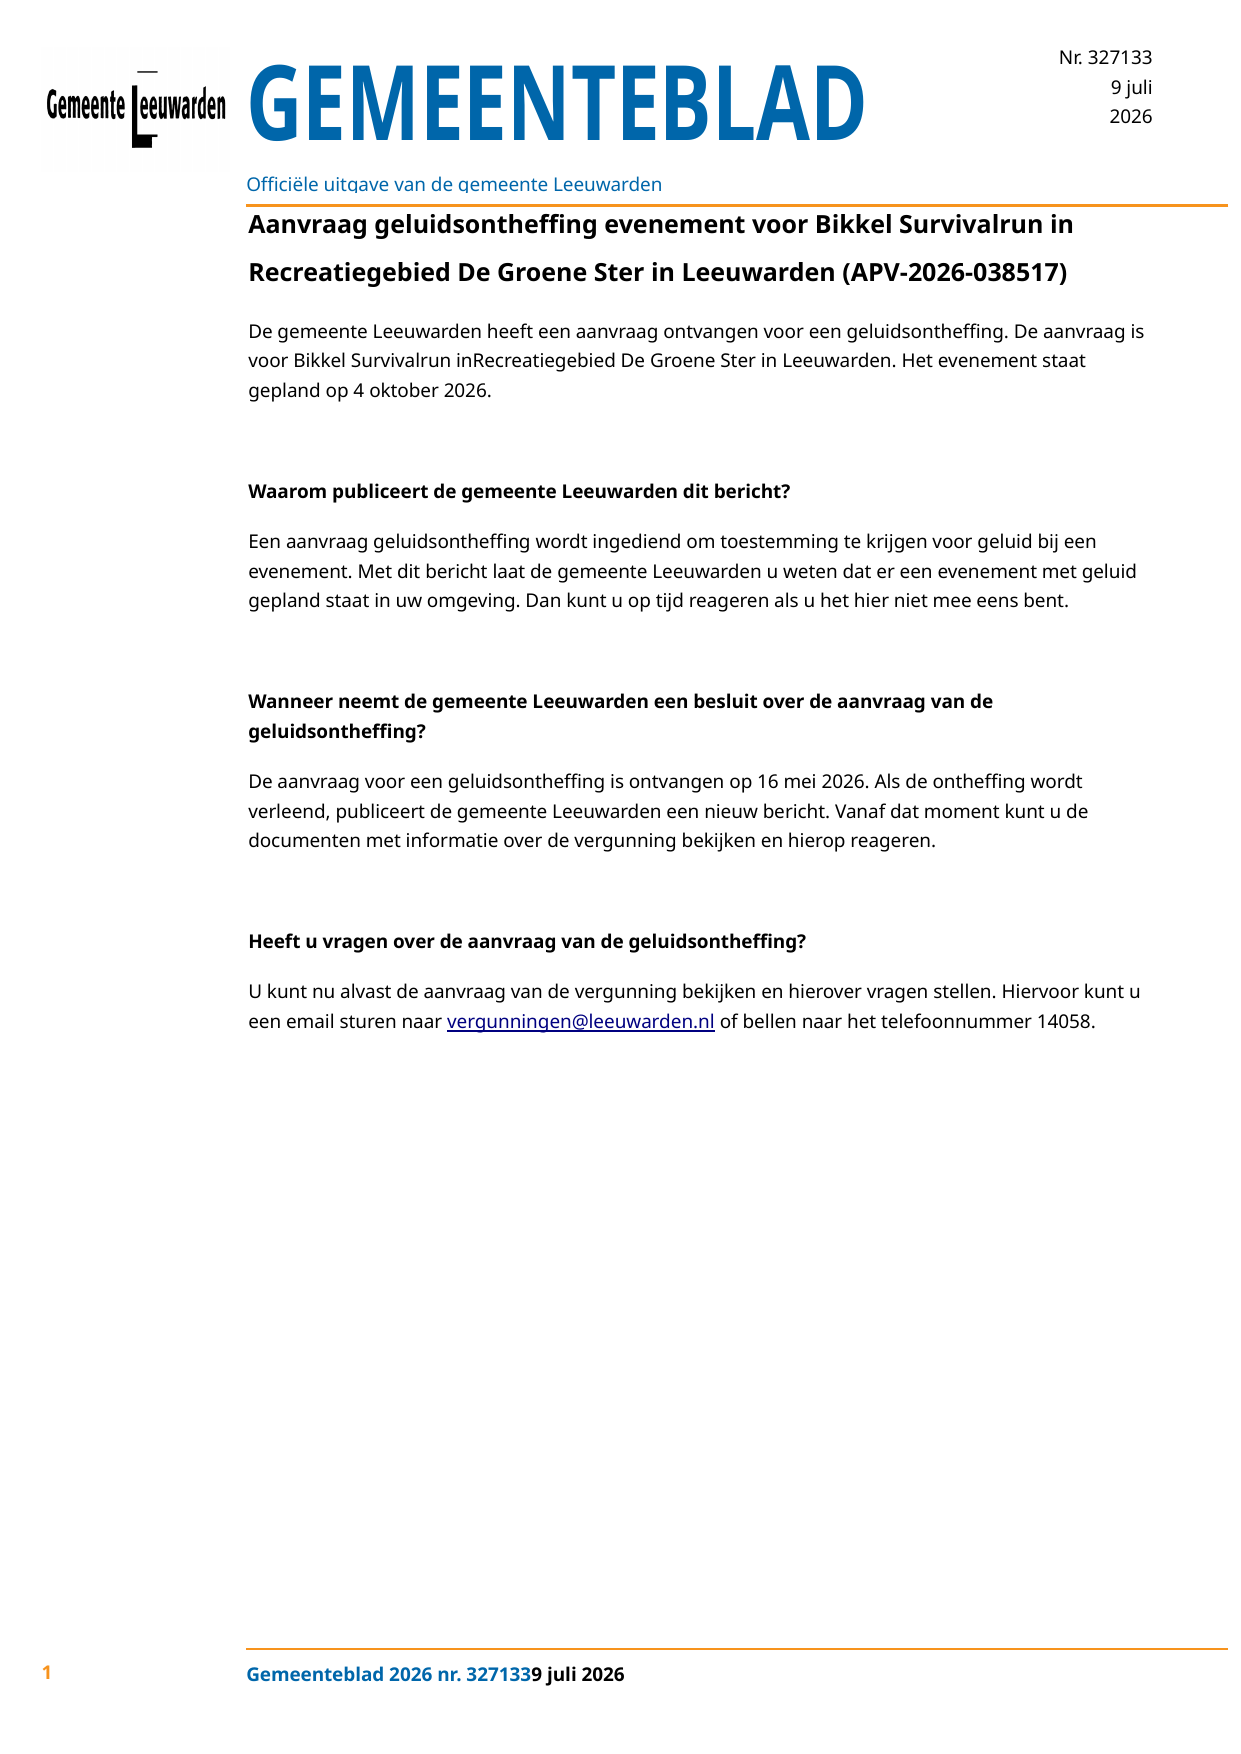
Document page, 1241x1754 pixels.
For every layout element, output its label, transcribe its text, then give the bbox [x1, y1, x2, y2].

text Heeft u vragen over de aanvraag van de geluidsontheffing? [248, 928, 1152, 954]
text Een aanvraag geluidsontheffing wordt ingediend om toestemming te krijgen voor geluid bij een evenement. Met dit bericht laat de gemeente Leeuwarden u weten dat er een evenement met geluid gepland staat in uw omgeving. Dan kunt u op tijd reageren als u het hier niet mee eens bent. [248, 528, 1152, 613]
text De aanvraag voor een geluidsontheffing is ontvangen op 16 mei 2026. Als de ontheffing wordt verleend, publiceert de gemeente Leeuwarden een nieuw bericht. Vanaf dat moment kunt u de documenten met informatie over de vergunning bekijken en hierop reageren. [248, 768, 1152, 853]
text De gemeente Leeuwarden heeft een aanvraag ontvangen voor een geluidsontheffing. De aanvraag is voor Bikkel Survivalrun inRecreatiegebied De Groene Ster in Leeuwarden. Het evenement staat gepland op 4 oktober 2026. [248, 318, 1152, 403]
text Aanvraag geluidsontheffing evenement voor Bikkel Survivalrun in Recreatiegebied De Groene Ster in Leeuwarden (APV-2026-038517) [248, 207, 1152, 288]
text U kunt nu alvast de aanvraag van de vergunning bekijken en hierover vragen stellen. Hiervoor kunt u een email sturen naar vergunningen@leeuwarden.nl of bellen naar het telefoonnummer 14058. [248, 979, 1152, 1034]
text Wanneer neemt de gemeente Leeuwarden een besluit over de aanvraag van de geluidsontheffing? [248, 688, 1152, 744]
text Waarom publiceert de gemeente Leeuwarden dit bericht? [248, 478, 1152, 504]
picture [41, 47, 231, 172]
